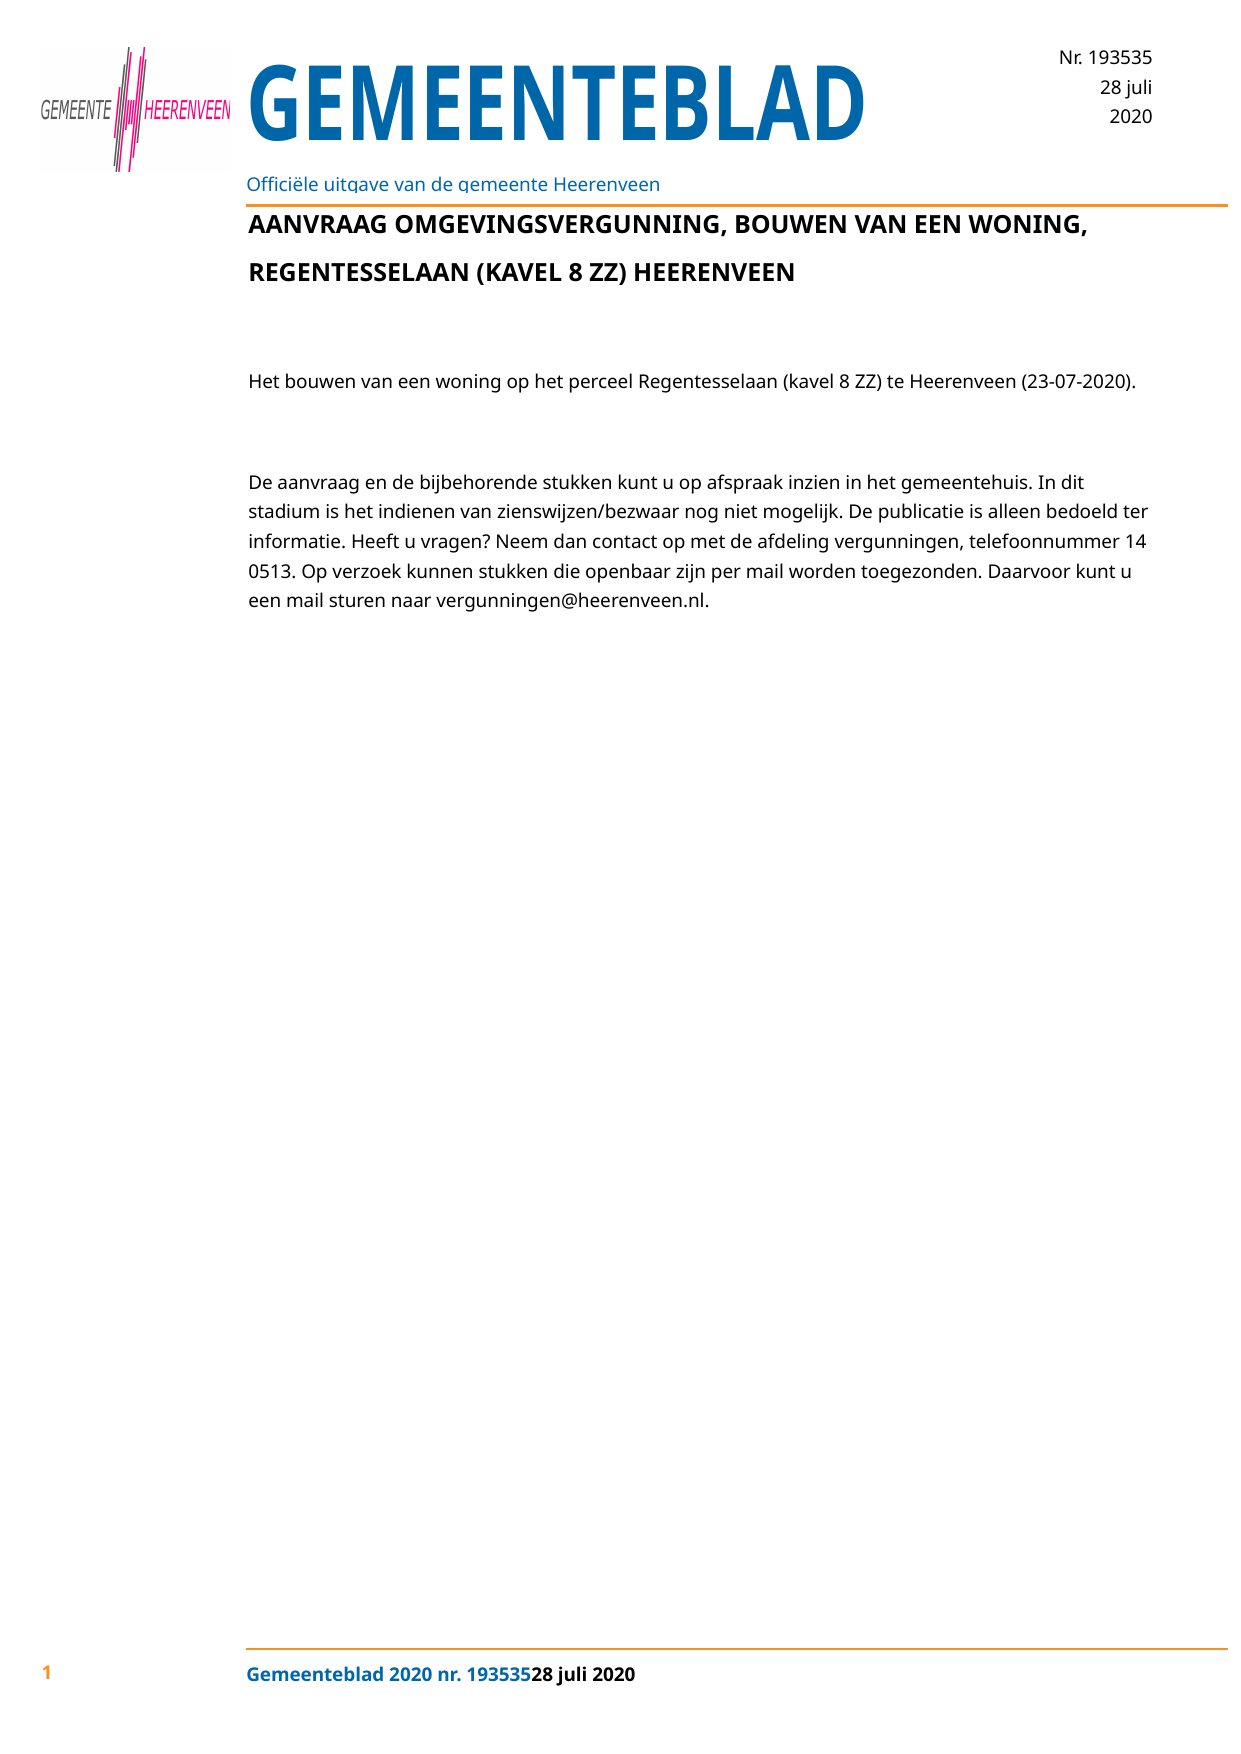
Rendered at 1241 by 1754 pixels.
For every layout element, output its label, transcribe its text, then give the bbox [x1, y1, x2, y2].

text AANVRAAG OMGEVINGSVERGUNNING, BOUWEN VAN EEN WONING, REGENTESSELAAN (KAVEL 8 ZZ) HEERENVEEN [248, 207, 1152, 288]
text De aanvraag en de bijbehorende stukken kunt u op afspraak inzien in het gemeentehuis. In dit stadium is het indienen van zienswijzen/bezwaar nog niet mogelijk. De publicatie is alleen bedoeld ter informatie. Heeft u vragen? Neem dan contact op met de afdeling vergunningen, telefoonnummer 14 0513. Op verzoek kunnen stukken die openbaar zijn per mail worden toegezonden. Daarvoor kunt u een mail sturen naar vergunningen@heerenveen.nl. [248, 469, 1152, 613]
picture [41, 47, 231, 172]
text Het bouwen van een woning op het perceel Regentesselaan (kavel 8 ZZ) te Heerenveen (23-07-2020). [248, 368, 1152, 394]
